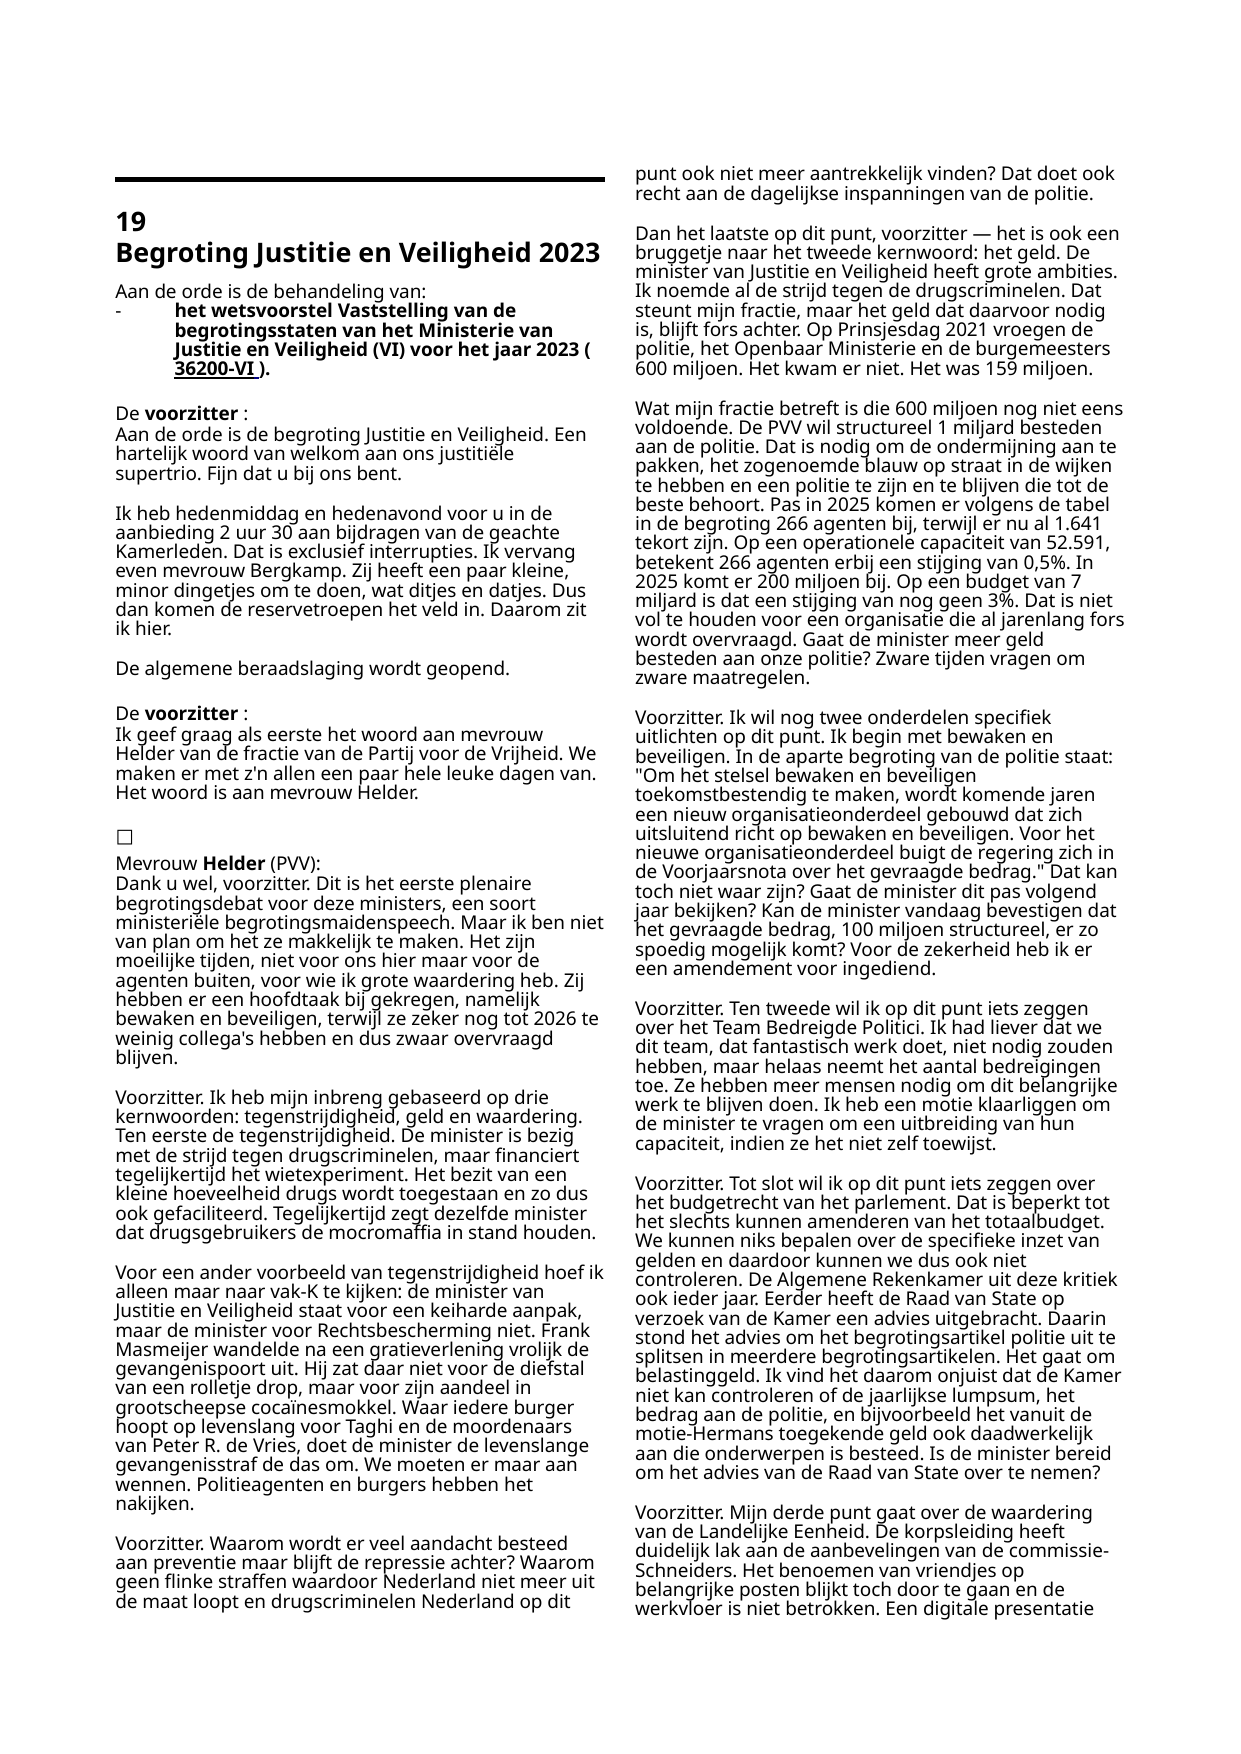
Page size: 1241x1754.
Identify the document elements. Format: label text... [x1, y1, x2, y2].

text Mevrouw Helder (PVV): [115, 850, 605, 875]
text Voorzitter. Ten tweede wil ik op dit punt iets zeggen over het Team Bedreigde Politici. Ik had liever dat we dit team, dat fantastisch werk doet, niet nodig zouden hebben, maar helaas neemt het aantal bedreigingen toe. Ze hebben meer mensen nodig om dit belangrijke werk te blijven doen. Ik heb een motie klaarliggen om de minister te vragen om een uitbreiding van hun capaciteit, indien ze het niet zelf toewijst. [635, 1000, 1125, 1154]
text De voorzitter : [115, 400, 605, 426]
text Dank u wel, voorzitter. Dit is het eerste plenaire begrotingsdebat voor deze ministers, een soort ministeriële begrotingsmaidenspeech. Maar ik ben niet van plan om het ze makkelijk te maken. Het zijn moeilijke tijden, niet voor ons hier maar voor de agenten buiten, voor wie ik grote waardering heb. Zij hebben er een hoofdtaak bij gekregen, namelijk bewaken en beveiligen, terwijl ze zeker nog tot 2026 te weinig collega's hebben en dus zwaar overvraagd blijven. [115, 875, 605, 1068]
text Ik heb hedenmiddag en hedenavond voor u in de aanbieding 2 uur 30 aan bijdragen van de geachte Kamerleden. Dat is exclusief interrupties. Ik vervang even mevrouw Bergkamp. Zij heeft een paar kleine, minor dingetjes om te doen, wat ditjes en datjes. Dus dan komen de reservetroepen het veld in. Daarom zit ik hier. [115, 504, 605, 639]
text De algemene beraadslaging wordt geopend. [115, 660, 605, 679]
list het wetsvoorstel Vaststelling van de begrotingsstaten van het Ministerie van Justitie en Veiligheid (VI) voor het jaar 2023 ( 36200-VI ). [115, 302, 605, 379]
text Voorzitter. Mijn derde punt gaat over de waardering van de Landelijke Eenheid. De korpsleiding heeft duidelijk lak aan de aanbevelingen van de commissie-Schneiders. Het benoemen van vriendjes op belangrijke posten blijkt toch door te gaan en de werkvloer is niet betrokken. Een digitale presentatie [635, 1504, 1125, 1619]
text Begroting Justitie en Veiligheid 2023 [115, 239, 605, 283]
text Voor een ander voorbeeld van tegenstrijdigheid hoef ik alleen maar naar vak-K te kijken: de minister van Justitie en Veiligheid staat voor een keiharde aanpak, maar de minister voor Rechtsbescherming niet. Frank Masmeijer wandelde na een gratieverlening vrolijk de gevangenispoort uit. Hij zat daar niet voor de diefstal van een rolletje drop, maar voor zijn aandeel in grootscheepse cocaïnesmokkel. Waar iedere burger hoopt op levenslang voor Taghi en de moordenaars van Peter R. de Vries, doet de minister de levenslange gevangenisstraf de das om. We moeten er maar aan wennen. Politieagenten en burgers hebben het nakijken. [115, 1264, 605, 1514]
text Voorzitter. Tot slot wil ik op dit punt iets zeggen over het budgetrecht van het parlement. Dat is beperkt tot het slechts kunnen amenderen van het totaalbudget. We kunnen niks bepalen over de specifieke inzet van gelden en daardoor kunnen we dus ook niet controleren. De Algemene Rekenkamer uit deze kritiek ook ieder jaar. Eerder heeft de Raad van State op verzoek van de Kamer een advies uitgebracht. Daarin stond het advies om het begrotingsartikel politie uit te splitsen in meerdere begrotingsartikelen. Het gaat om belastinggeld. Ik vind het daarom onjuist dat de Kamer niet kan controleren of de jaarlijkse lumpsum, het bedrag aan de politie, en bijvoorbeeld het vanuit de motie-Hermans toegekende geld ook daadwerkelijk aan die onderwerpen is besteed. Is de minister bereid om het advies van de Raad van State over te nemen? [635, 1175, 1125, 1483]
text Ik geef graag als eerste het woord aan mevrouw Helder van de fractie van de Partij voor de Vrijheid. We maken er met z'n allen een paar hele leuke dagen van. Het woord is aan mevrouw Helder. [115, 726, 605, 803]
text 19 [115, 203, 605, 239]
text Dan het laatste op dit punt, voorzitter — het is ook een bruggetje naar het tweede kernwoord: het geld. De minister van Justitie en Veiligheid heeft grote ambities. Ik noemde al de strijd tegen de drugscriminelen. Dat steunt mijn fractie, maar het geld dat daarvoor nodig is, blijft fors achter. Op Prinsjesdag 2021 vroegen de politie, het Openbaar Ministerie en de burgemeesters 600 miljoen. Het kwam er niet. Het was 159 miljoen. [635, 224, 1125, 379]
text Voorzitter. Ik wil nog twee onderdelen specifiek uitlichten op dit punt. Ik begin met bewaken en beveiligen. In de aparte begroting van de politie staat: "Om het stelsel bewaken en beveiligen toekomstbestendig te maken, wordt komende jaren een nieuw organisatieonderdeel gebouwd dat zich uitsluitend richt op bewaken en beveiligen. Voor het nieuwe organisatieonderdeel buigt de regering zich in de Voorjaarsnota over het gevraagde bedrag." Dat kan toch niet waar zijn? Gaat de minister dit pas volgend jaar bekijken? Kan de minister vandaag bevestigen dat het gevraagde bedrag, 100 miljoen structureel, er zo spoedig mogelijk komt? Voor de zekerheid heb ik er een amendement voor ingediend. [635, 709, 1125, 979]
text Voorzitter. Ik heb mijn inbreng gebaseerd op drie kernwoorden: tegenstrijdigheid, geld en waardering. Ten eerste de tegenstrijdigheid. De minister is bezig met de strijd tegen drugscriminelen, maar financiert tegelijkertijd het wietexperiment. Het bezit van een kleine hoeveelheid drugs wordt toegestaan en zo dus ook gefaciliteerd. Tegelijkertijd zegt dezelfde minister dat drugsgebruikers de mocromaffia in stand houden. [115, 1089, 605, 1243]
text punt ook niet meer aantrekkelijk vinden? Dat doet ook recht aan de dagelijkse inspanningen van de politie. [635, 165, 1125, 204]
text De voorzitter : [115, 700, 605, 726]
text ⬜ [115, 824, 605, 850]
text Wat mijn fractie betreft is die 600 miljoen nog niet eens voldoende. De PVV wil structureel 1 miljard besteden aan de politie. Dat is nodig om de ondermijning aan te pakken, het zogenoemde blauw op straat in de wijken te hebben en een politie te zijn en te blijven die tot de beste behoort. Pas in 2025 komen er volgens de tabel in de begroting 266 agenten bij, terwijl er nu al 1.641 tekort zijn. Op een operationele capaciteit van 52.591, betekent 266 agenten erbij een stijging van 0,5%. In 2025 komt er 200 miljoen bij. Op een budget van 7 miljard is dat een stijging van nog geen 3%. Dat is niet vol te houden voor een organisatie die al jarenlang fors wordt overvraagd. Gaat de minister meer geld besteden aan onze politie? Zware tijden vragen om zware maatregelen. [635, 399, 1125, 688]
text Aan de orde is de behandeling van: [115, 283, 605, 302]
text Aan de orde is de begroting Justitie en Veiligheid. Een hartelijk woord van welkom aan ons justitiële supertrio. Fijn dat u bij ons bent. [115, 426, 605, 484]
text Voorzitter. Waarom wordt er veel aandacht besteed aan preventie maar blijft de repressie achter? Waarom geen flinke straffen waardoor Nederland niet meer uit de maat loopt en drugscriminelen Nederland op dit [115, 1535, 605, 1612]
